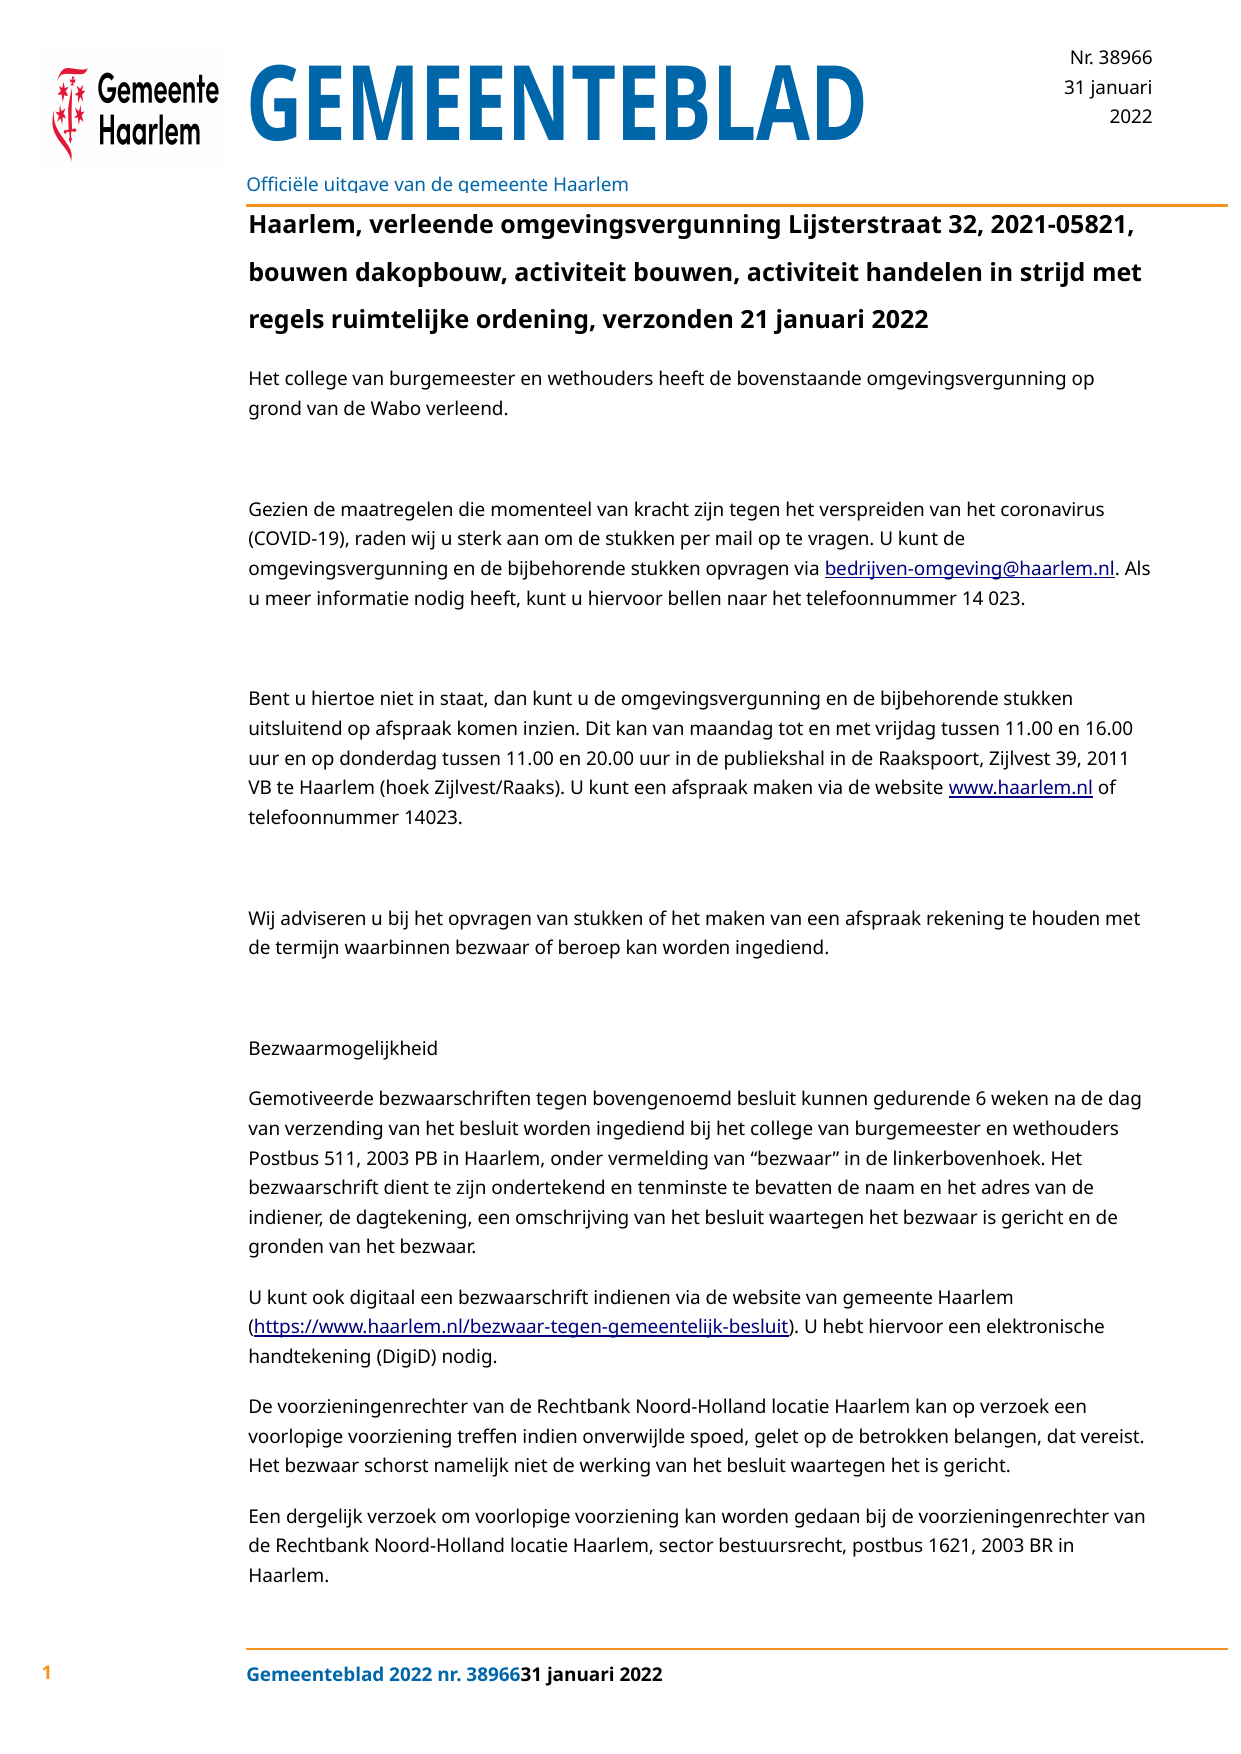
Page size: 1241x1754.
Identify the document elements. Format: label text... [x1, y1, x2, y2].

text Het college van burgemeester en wethouders heeft de bovenstaande omgevingsvergunning op grond van de Wabo verleend. [248, 366, 1152, 421]
text De voorzieningenrechter van de Rechtbank Noord-Holland locatie Haarlem kan op verzoek een voorlopige voorziening treffen indien onverwijlde spoed, gelet op de betrokken belangen, dat vereist. Het bezwaar schorst namelijk niet de werking van het besluit waartegen het is gericht. [248, 1393, 1152, 1478]
text Wij adviseren u bij het opvragen van stukken of het maken van een afspraak rekening te houden met de termijn waarbinnen bezwaar of beroep kan worden ingediend. [248, 905, 1152, 960]
text Haarlem, verleende omgevingsvergunning Lijsterstraat 32, 2021-05821, bouwen dakopbouw, activiteit bouwen, activiteit handelen in strijd met regels ruimtelijke ordening, verzonden 21 januari 2022 [248, 207, 1152, 336]
text Bent u hiertoe niet in staat, dan kunt u de omgevingsvergunning en de bijbehorende stukken uitsluitend op afspraak komen inzien. Dit kan van maandag tot en met vrijdag tussen 11.00 en 16.00 uur en op donderdag tussen 11.00 en 20.00 uur in de publiekshal in de Raakspoort, Zijlvest 39, 2011 VB te Haarlem (hoek Zijlvest/Raaks). U kunt een afspraak maken via de website www.haarlem.nl of telefoonnummer 14023. [248, 686, 1152, 829]
text Een dergelijk verzoek om voorlopige voorziening kan worden gedaan bij de voorzieningenrechter van de Rechtbank Noord-Holland locatie Haarlem, sector bestuursrecht, postbus 1621, 2003 BR in Haarlem. [248, 1503, 1152, 1588]
text Gemotiveerde bezwaarschriften tegen bovengenoemd besluit kunnen gedurende 6 weken na de dag van verzending van het besluit worden ingediend bij het college van burgemeester en wethouders Postbus 511, 2003 PB in Haarlem, onder vermelding van “bezwaar” in de linkerbovenhoek. Het bezwaarschrift dient te zijn ondertekend en tenminste te bevatten de naam en het adres van de indiener, de dagtekening, een omschrijving van het besluit waartegen het bezwaar is gericht en de gronden van het bezwaar. [248, 1086, 1152, 1259]
picture [41, 47, 231, 172]
text Gezien de maatregelen die momenteel van kracht zijn tegen het verspreiden van het coronavirus (COVID-19), raden wij u sterk aan om de stukken per mail op te vragen. U kunt de omgevingsvergunning en de bijbehorende stukken opvragen via bedrijven-omgeving@haarlem.nl. Als u meer informatie nodig heeft, kunt u hiervoor bellen naar het telefoonnummer 14 023. [248, 496, 1152, 610]
text U kunt ook digitaal een bezwaarschrift indienen via de website van gemeente Haarlem (https://www.haarlem.nl/bezwaar-tegen-gemeentelijk-besluit). U hebt hiervoor een elektronische handtekening (DigiD) nodig. [248, 1284, 1152, 1369]
text Bezwaarmogelijkheid [248, 1035, 1152, 1061]
